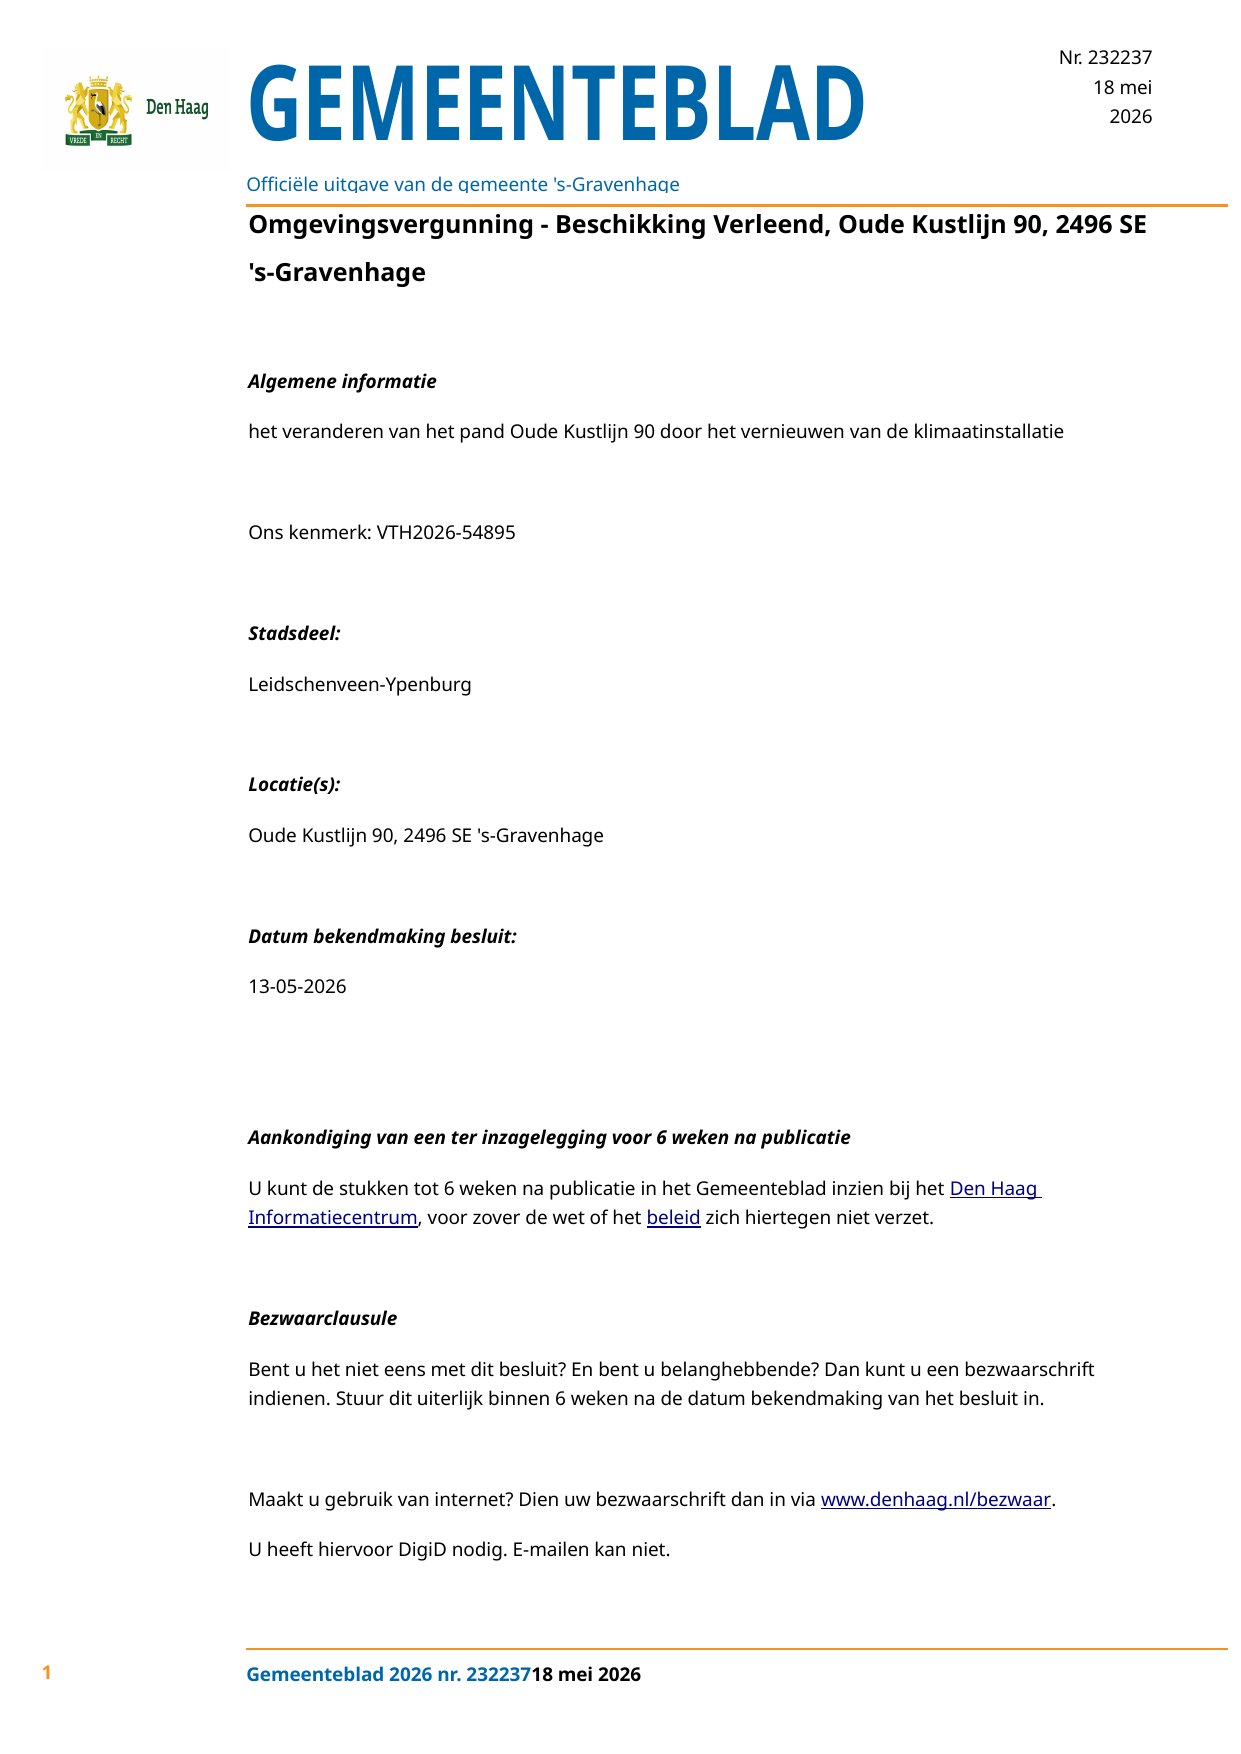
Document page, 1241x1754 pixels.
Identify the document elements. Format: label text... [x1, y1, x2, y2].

text Datum bekendmaking besluit: [248, 923, 1152, 949]
text Algemene informatie [248, 368, 1152, 394]
text Ons kenmerk: VTH2026-54895 [248, 519, 1152, 545]
text 13-05-2026 [248, 973, 1152, 999]
text het veranderen van het pand Oude Kustlijn 90 door het vernieuwen van de klimaatinstallatie [248, 419, 1152, 444]
picture [41, 47, 231, 172]
text Aankondiging van een ter inzagelegging voor 6 weken na publicatie [248, 1124, 1152, 1150]
text Oude Kustlijn 90, 2496 SE 's-Gravenhage [248, 822, 1152, 848]
text Bent u het niet eens met dit besluit? En bent u belanghebbende? Dan kunt u een bezwaarschrift indienen. Stuur dit uiterlijk binnen 6 weken na de datum bekendmaking van het besluit in. [248, 1356, 1152, 1411]
text Leidschenveen-Ypenburg [248, 671, 1152, 697]
text Locatie(s): [248, 772, 1152, 797]
text Maakt u gebruik van internet? Dien uw bezwaarschrift dan in via www.denhaag.nl/bezwaar. [248, 1486, 1152, 1512]
text Bezwaarclausule [248, 1305, 1152, 1331]
text U kunt de stukken tot 6 weken na publicatie in het Gemeenteblad inzien bij het Den Haag Informatiecentrum, voor zover de wet of het beleid zich hiertegen niet verzet. [248, 1175, 1152, 1230]
text Omgevingsvergunning - Beschikking Verleend, Oude Kustlijn 90, 2496 SE 's-Gravenhage [248, 207, 1152, 288]
text U heeft hiervoor DigiD nodig. E-mailen kan niet. [248, 1537, 1152, 1562]
text Stadsdeel: [248, 620, 1152, 646]
